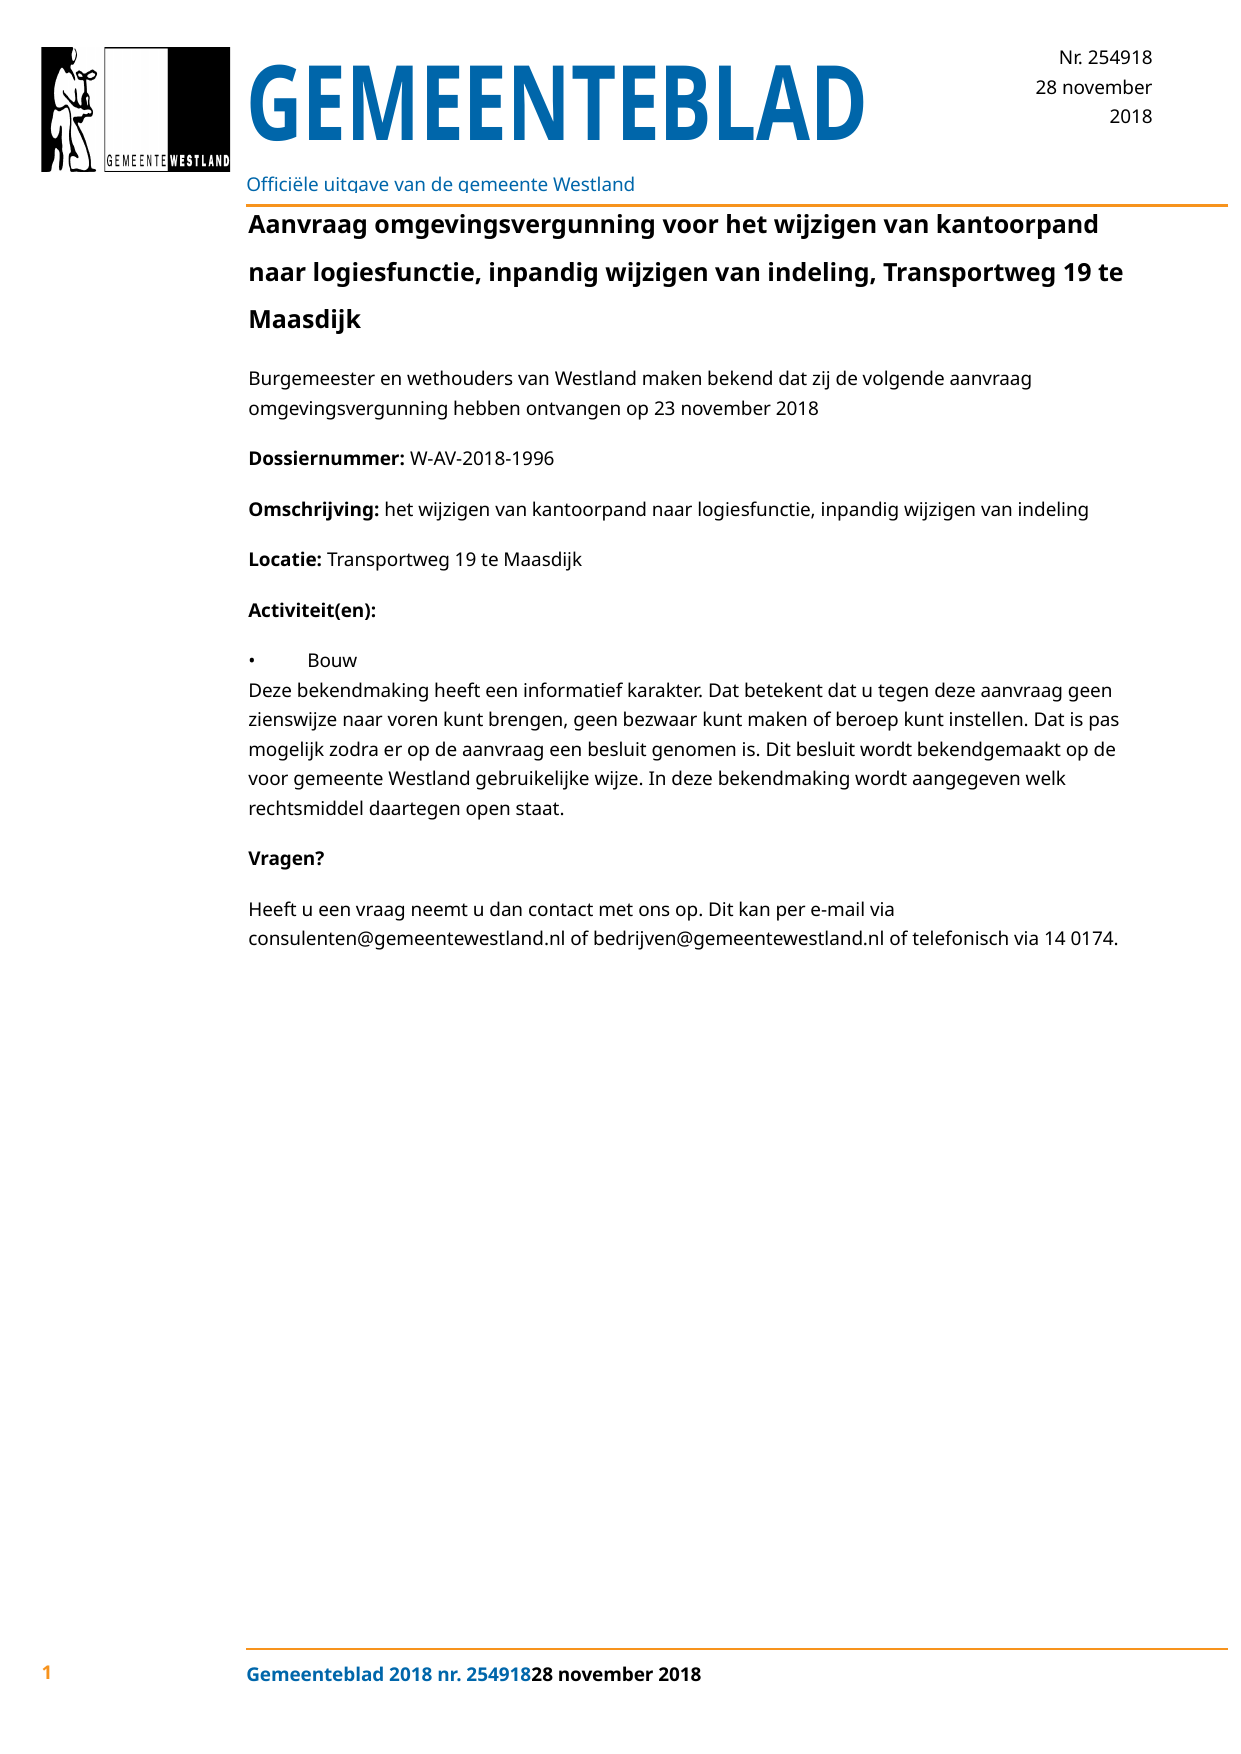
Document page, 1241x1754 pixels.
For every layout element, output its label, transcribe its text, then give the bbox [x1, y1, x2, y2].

text Aanvraag omgevingsvergunning voor het wijzigen van kantoorpand naar logiesfunctie, inpandig wijzigen van indeling, Transportweg 19 te Maasdijk [248, 207, 1152, 336]
text Burgemeester en wethouders van Westland maken bekend dat zij de volgende aanvraag omgevingsvergunning hebben ontvangen op 23 november 2018 [248, 366, 1152, 421]
text Activiteit(en): [248, 597, 1152, 622]
text Deze bekendmaking heeft een informatief karakter. Dat betekent dat u tegen deze aanvraag geen zienswijze naar voren kunt brengen, geen bezwaar kunt maken of beroep kunt instellen. Dat is pas mogelijk zodra er op de aanvraag een besluit genomen is. Dit besluit wordt bekendgemaakt op de voor gemeente Westland gebruikelijke wijze. In deze bekendmaking wordt aangegeven welk rechtsmiddel daartegen open staat. [248, 677, 1152, 821]
text Omschrijving: het wijzigen van kantoorpand naar logiesfunctie, inpandig wijzigen van indeling [248, 496, 1152, 522]
picture [41, 47, 231, 172]
text Locatie: Transportweg 19 te Maasdijk [248, 546, 1152, 572]
list Bouw [248, 647, 1152, 673]
text Dossiernummer: W-AV-2018-1996 [248, 446, 1152, 471]
text Heeft u een vraag neemt u dan contact met ons op. Dit kan per e-mail via consulenten@gemeentewestland.nl of bedrijven@gemeentewestland.nl of telefonisch via 14 0174. [248, 896, 1152, 951]
text Vragen? [248, 846, 1152, 871]
